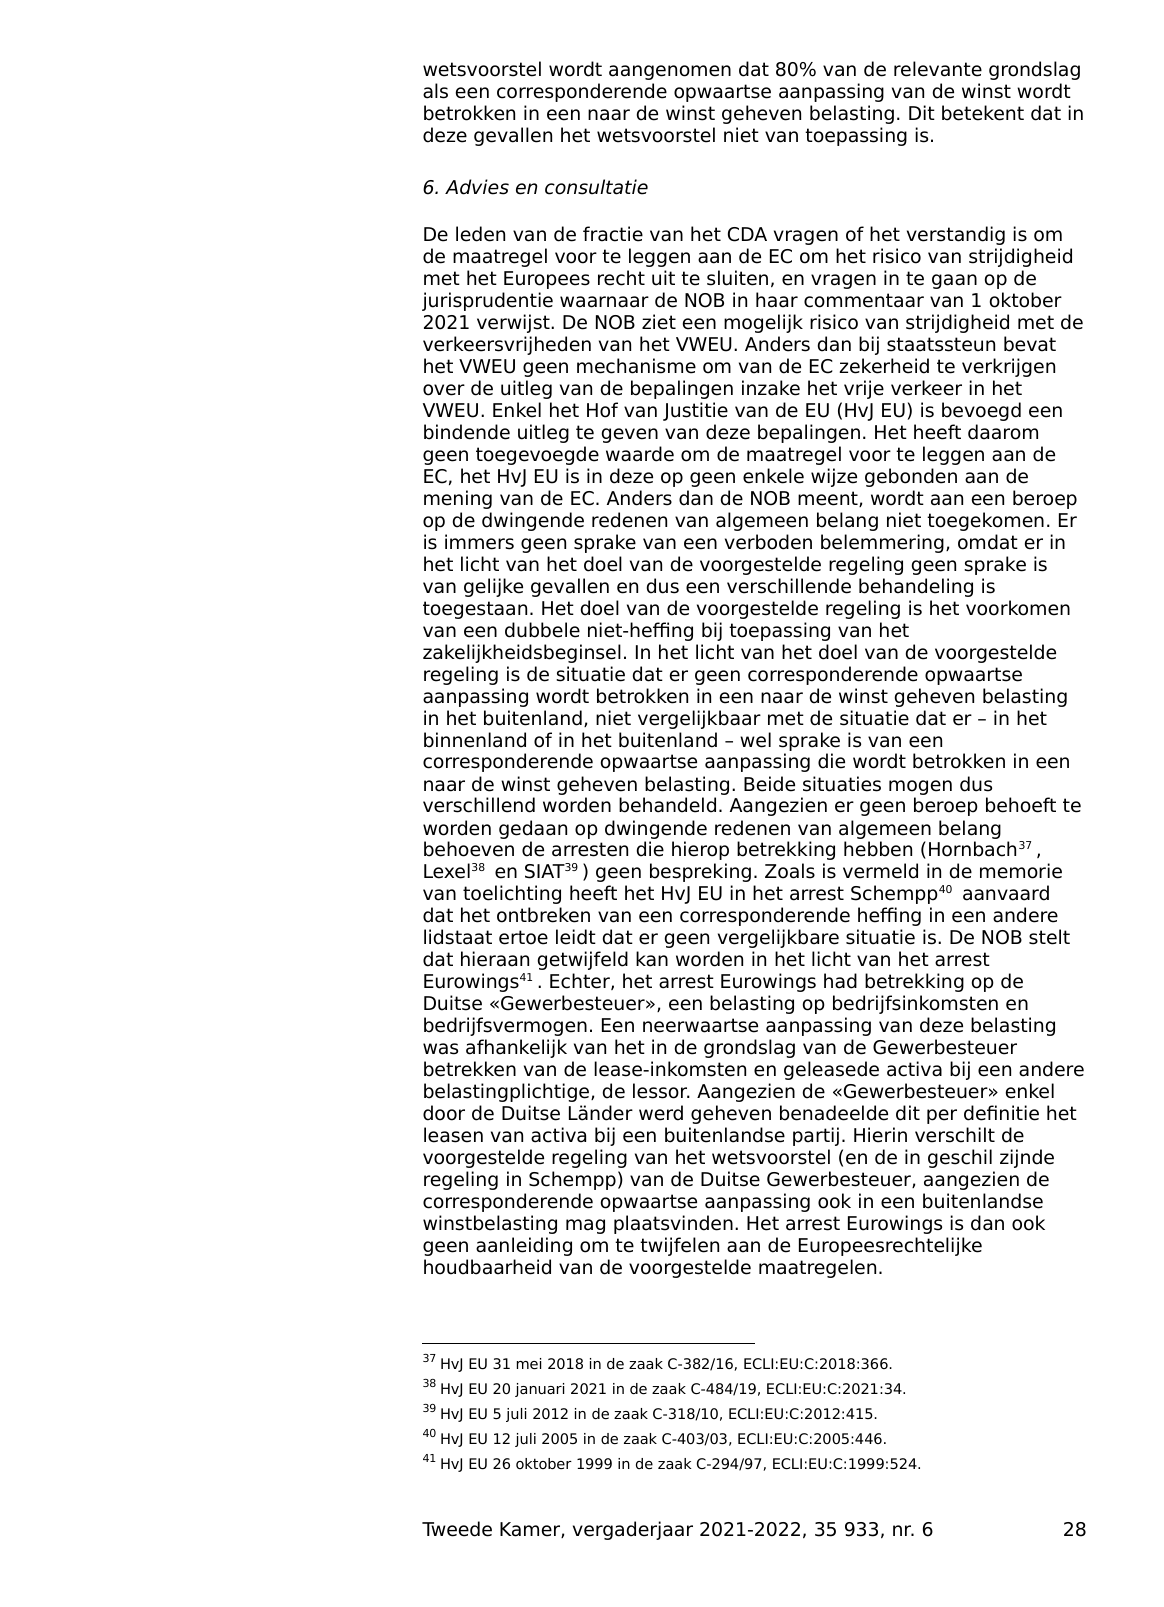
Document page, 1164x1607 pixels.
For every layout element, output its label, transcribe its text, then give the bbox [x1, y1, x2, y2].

text HvJ EU 5 juli 2012 in de zaak C-318/10, ECLI:EU:C:2012:415. [422, 1402, 1087, 1424]
text De leden van de fractie van het CDA vragen of het verstandig is om de maatregel voor te leggen aan de EC om het risico van strijdigheid met het Europees recht uit te sluiten, en vragen in te gaan op de jurisprudentie waarnaar de NOB in haar commentaar van 1 oktober 2021 verwijst. De NOB ziet een mogelijk risico van strijdigheid met de verkeersvrijheden van het VWEU. Anders dan bij staatssteun bevat het VWEU geen mechanisme om van de EC zekerheid te verkrijgen over de uitleg van de bepalingen inzake het vrije verkeer in het VWEU. Enkel het Hof van Justitie van de EU (HvJ EU) is bevoegd een bindende uitleg te geven van deze bepalingen. Het heeft daarom geen toegevoegde waarde om de maatregel voor te leggen aan de EC, het HvJ EU is in deze op geen enkele wijze gebonden aan de mening van de EC. Anders dan de NOB meent, wordt aan een beroep op de dwingende redenen van algemeen belang niet toegekomen. Er is immers geen sprake van een verboden belemmering, omdat er in het licht van het doel van de voorgestelde regeling geen sprake is van gelijke gevallen en dus een verschillende behandeling is toegestaan. Het doel van de voorgestelde regeling is het voorkomen van een dubbele niet-heffing bij toepassing van het zakelijkheidsbeginsel. In het licht van het doel van de voorgestelde regeling is de situatie dat er geen corresponderende opwaartse aanpassing wordt betrokken in een naar de winst geheven belasting in het buitenland, niet vergelijkbaar met de situatie dat er – in het binnenland of in het buitenland – wel sprake is van een corresponderende opwaartse aanpassing die wordt betrokken in een naar de winst geheven belasting. Beide situaties mogen dus verschillend worden behandeld. Aangezien er geen beroep behoeft te worden gedaan op dwingende redenen van algemeen belang behoeven de arresten die hierop betrekking hebben (Hornbach, Lexel en SIAT) geen bespreking. Zoals is vermeld in de memorie van toelichting heeft het HvJ EU in het arrest Schempp aanvaard dat het ontbreken van een corresponderende heffing in een andere lidstaat ertoe leidt dat er geen vergelijkbare situatie is. De NOB stelt dat hieraan getwijfeld kan worden in het licht van het arrest Eurowings. Echter, het arrest Eurowings had betrekking op de Duitse «Gewerbesteuer», een belasting op bedrijfsinkomsten en bedrijfsvermogen. Een neerwaartse aanpassing van deze belasting was afhankelijk van het in de grondslag van de Gewerbesteuer betrekken van de lease-inkomsten en geleasede activa bij een andere belastingplichtige, de lessor. Aangezien de «Gewerbesteuer» enkel door de Duitse Länder werd geheven benadeelde dit per definitie het leasen van activa bij een buitenlandse partij. Hierin verschilt de voorgestelde regeling van het wetsvoorstel (en de in geschil zijnde regeling in Schempp) van de Duitse Gewerbesteuer, aangezien de corresponderende opwaartse aanpassing ook in een buitenlandse winstbelasting mag plaatsvinden. Het arrest Eurowings is dan ook geen aanleiding om te twijfelen aan de Europeesrechtelijke houdbaarheid van de voorgestelde maatregelen. [422, 224, 1087, 1279]
text HvJ EU 20 januari 2021 in de zaak C-484/19, ECLI:EU:C:2021:34. [422, 1377, 1087, 1399]
text HvJ EU 26 oktober 1999 in de zaak C-294/97, ECLI:EU:C:1999:524. [422, 1452, 1087, 1474]
text wetsvoorstel wordt aangenomen dat 80% van de relevante grondslag als een corresponderende opwaartse aanpassing van de winst wordt betrokken in een naar de winst geheven belasting. Dit betekent dat in deze gevallen het wetsvoorstel niet van toepassing is. [422, 59, 1087, 147]
text HvJ EU 31 mei 2018 in de zaak C-382/16, ECLI:EU:C:2018:366. [422, 1352, 1087, 1374]
text HvJ EU 12 juli 2005 in de zaak C-403/03, ECLI:EU:C:2005:446. [422, 1427, 1087, 1449]
subtitle 6. Advies en consultatie [422, 177, 1087, 199]
